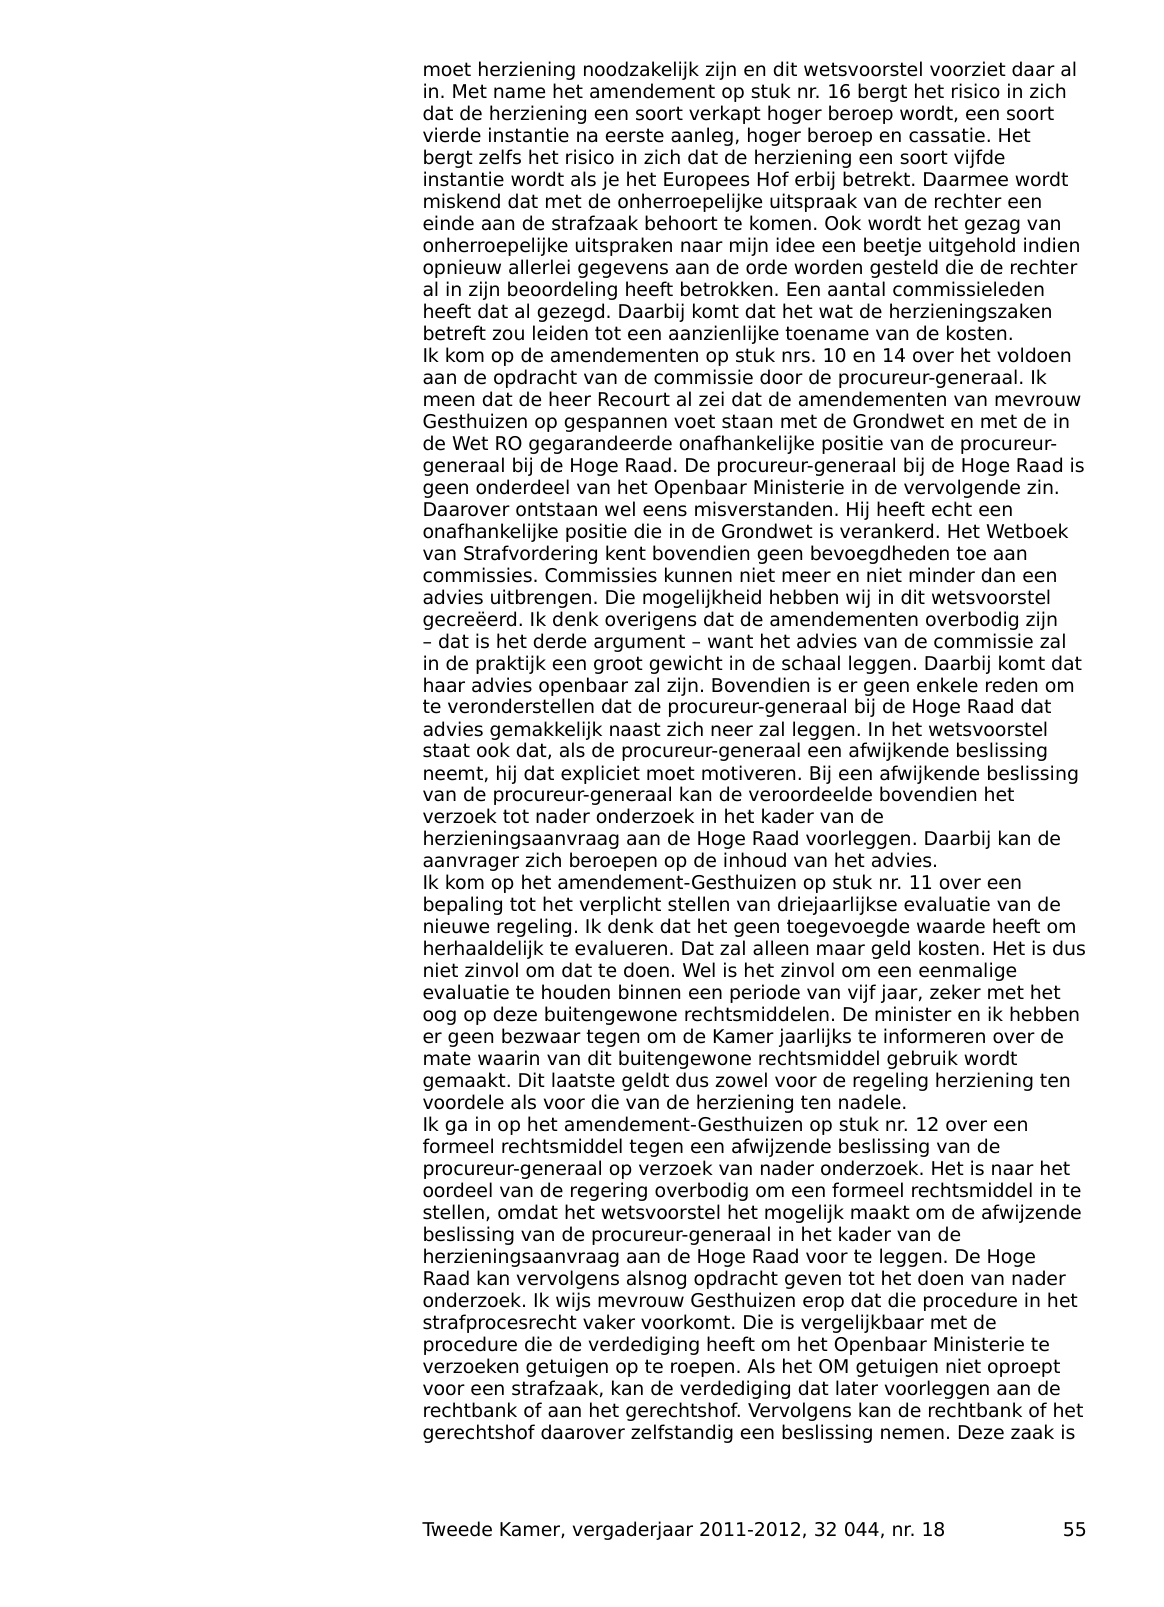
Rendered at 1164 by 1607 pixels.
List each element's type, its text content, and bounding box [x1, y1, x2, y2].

text Ik kom op de amendementen op stuk nrs. 10 en 14 over het voldoen aan de opdracht van de commissie door de procureur-generaal. Ik meen dat de heer Recourt al zei dat de amendementen van mevrouw Gesthuizen op gespannen voet staan met de Grondwet en met de in de Wet RO gegarandeerde onafhankelijke positie van de procureur-generaal bij de Hoge Raad. De procureur-generaal bij de Hoge Raad is geen onderdeel van het Openbaar Ministerie in de vervolgende zin. Daarover ontstaan wel eens misverstanden. Hij heeft echt een onafhankelijke positie die in de Grondwet is verankerd. Het Wetboek van Strafvordering kent bovendien geen bevoegdheden toe aan commissies. Commissies kunnen niet meer en niet minder dan een advies uitbrengen. Die mogelijkheid hebben wij in dit wetsvoorstel gecreëerd. Ik denk overigens dat de amendementen overbodig zijn – dat is het derde argument – want het advies van de commissie zal in de praktijk een groot gewicht in de schaal leggen. Daarbij komt dat haar advies openbaar zal zijn. Bovendien is er geen enkele reden om te veronderstellen dat de procureur-generaal bij de Hoge Raad dat advies gemakkelijk naast zich neer zal leggen. In het wetsvoorstel staat ook dat, als de procureur-generaal een afwijkende beslissing neemt, hij dat expliciet moet motiveren. Bij een afwijkende beslissing van de procureur-generaal kan de veroordeelde bovendien het verzoek tot nader onderzoek in het kader van de herzieningsaanvraag aan de Hoge Raad voorleggen. Daarbij kan de aanvrager zich beroepen op de inhoud van het advies. [422, 345, 1087, 872]
text moet herziening noodzakelijk zijn en dit wetsvoorstel voorziet daar al in. Met name het amendement op stuk nr. 16 bergt het risico in zich dat de herziening een soort verkapt hoger beroep wordt, een soort vierde instantie na eerste aanleg, hoger beroep en cassatie. Het bergt zelfs het risico in zich dat de herziening een soort vijfde instantie wordt als je het Europees Hof erbij betrekt. Daarmee wordt miskend dat met de onherroepelijke uitspraak van de rechter een einde aan de strafzaak behoort te komen. Ook wordt het gezag van onherroepelijke uitspraken naar mijn idee een beetje uitgehold indien opnieuw allerlei gegevens aan de orde worden gesteld die de rechter al in zijn beoordeling heeft betrokken. Een aantal commissieleden heeft dat al gezegd. Daarbij komt dat het wat de herzieningszaken betreft zou leiden tot een aanzienlijke toename van de kosten. [422, 59, 1087, 345]
text Ik ga in op het amendement-Gesthuizen op stuk nr. 12 over een formeel rechtsmiddel tegen een afwijzende beslissing van de procureur-generaal op verzoek van nader onderzoek. Het is naar het oordeel van de regering overbodig om een formeel rechtsmiddel in te stellen, omdat het wetsvoorstel het mogelijk maakt om de afwijzende beslissing van de procureur-generaal in het kader van de herzieningsaanvraag aan de Hoge Raad voor te leggen. De Hoge Raad kan vervolgens alsnog opdracht geven tot het doen van nader onderzoek. Ik wijs mevrouw Gesthuizen erop dat die procedure in het strafprocesrecht vaker voorkomt. Die is vergelijkbaar met de procedure die de verdediging heeft om het Openbaar Ministerie te verzoeken getuigen op te roepen. Als het OM getuigen niet oproept voor een strafzaak, kan de verdediging dat later voorleggen aan de rechtbank of aan het gerechtshof. Vervolgens kan de rechtbank of het gerechtshof daarover zelfstandig een beslissing nemen. Deze zaak is [422, 1114, 1087, 1444]
text Ik kom op het amendement-Gesthuizen op stuk nr. 11 over een bepaling tot het verplicht stellen van driejaarlijkse evaluatie van de nieuwe regeling. Ik denk dat het geen toegevoegde waarde heeft om herhaaldelijk te evalueren. Dat zal alleen maar geld kosten. Het is dus niet zinvol om dat te doen. Wel is het zinvol om een eenmalige evaluatie te houden binnen een periode van vijf jaar, zeker met het oog op deze buitengewone rechtsmiddelen. De minister en ik hebben er geen bezwaar tegen om de Kamer jaarlijks te informeren over de mate waarin van dit buitengewone rechtsmiddel gebruik wordt gemaakt. Dit laatste geldt dus zowel voor de regeling herziening ten voordele als voor die van de herziening ten nadele. [422, 872, 1087, 1114]
